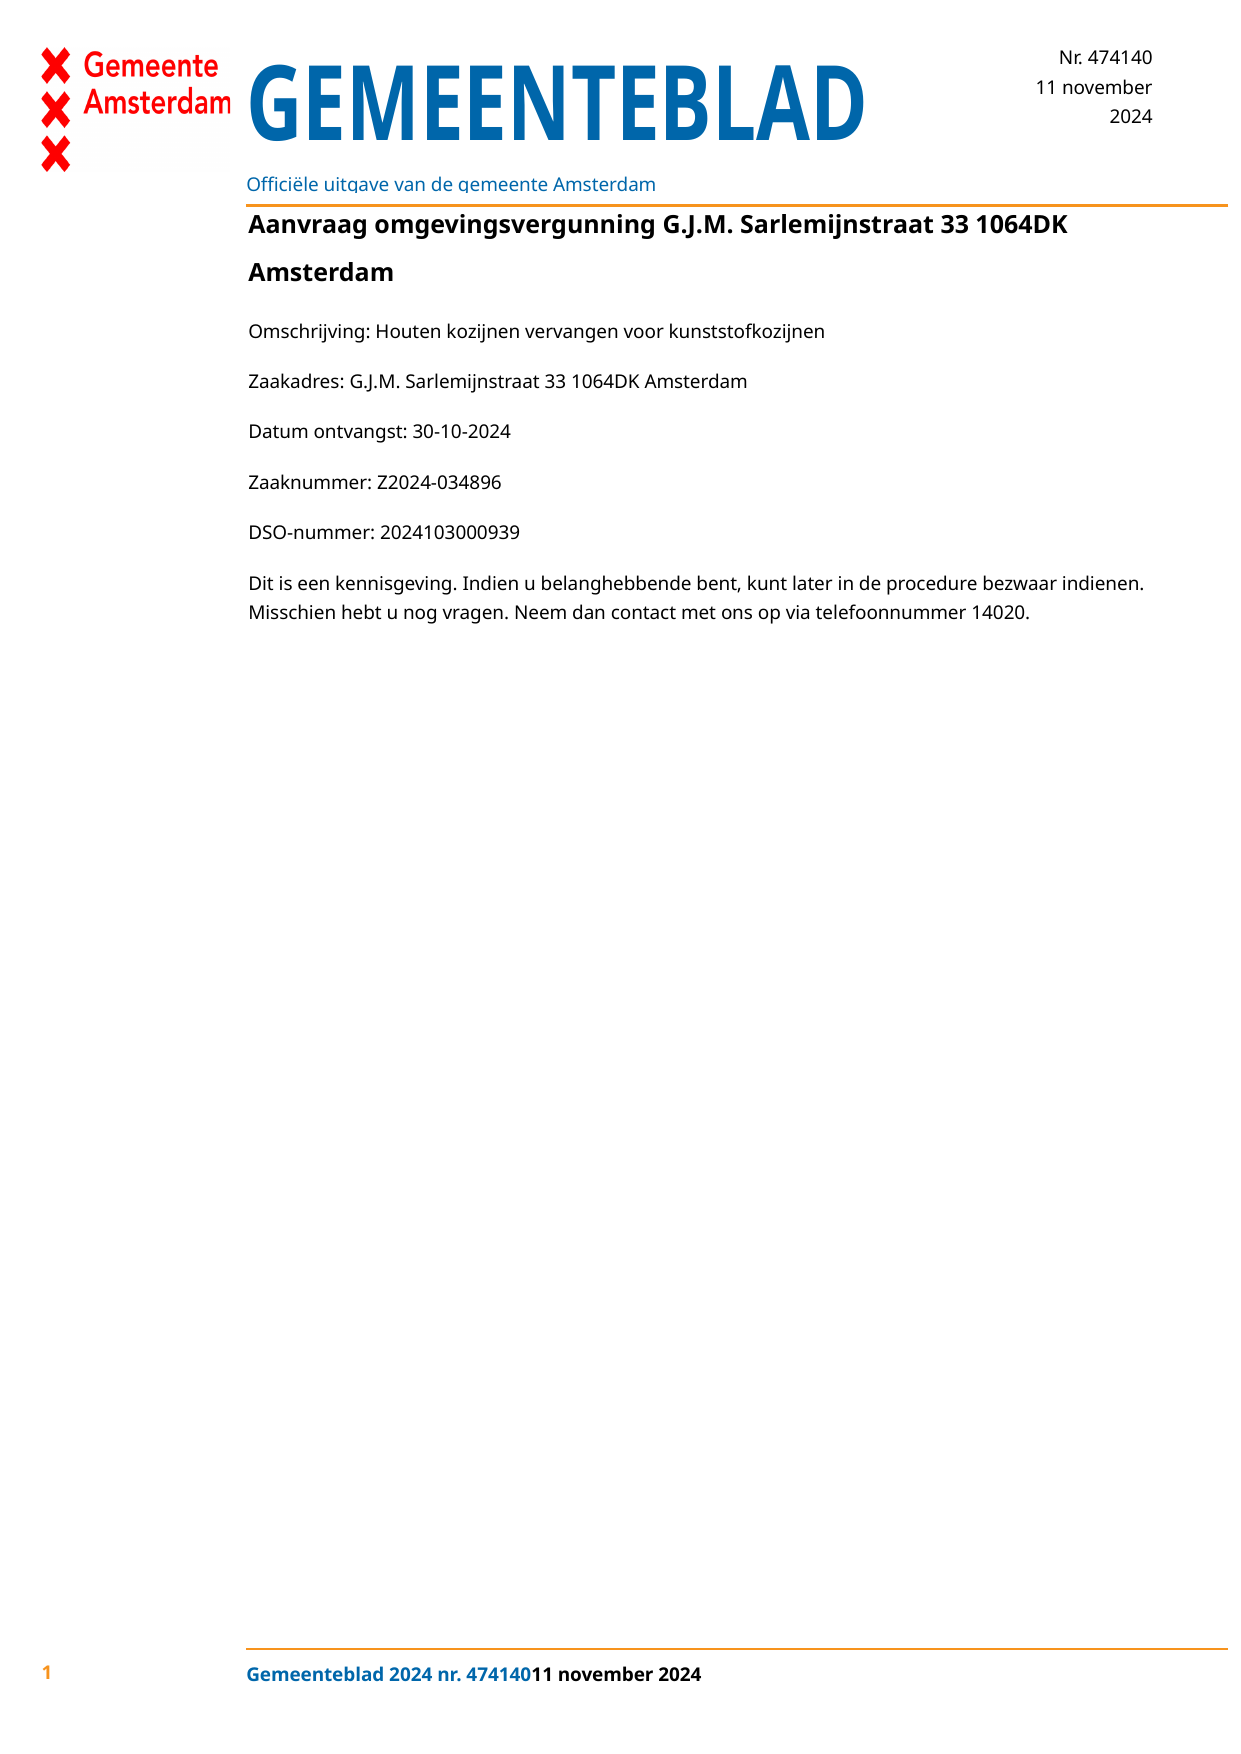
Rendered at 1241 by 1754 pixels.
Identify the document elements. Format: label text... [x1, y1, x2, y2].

picture [41, 47, 231, 172]
text Aanvraag omgevingsvergunning G.J.M. Sarlemijnstraat 33 1064DK Amsterdam [248, 207, 1152, 288]
text DSO-nummer: 2024103000939 [248, 519, 1152, 545]
text Omschrijving: Houten kozijnen vervangen voor kunststofkozijnen [248, 318, 1152, 344]
text Dit is een kennisgeving. Indien u belanghebbende bent, kunt later in de procedure bezwaar indienen. Misschien hebt u nog vragen. Neem dan contact met ons op via telefoonnummer 14020. [248, 570, 1152, 625]
text Zaaknummer: Z2024-034896 [248, 469, 1152, 495]
text Datum ontvangst: 30-10-2024 [248, 419, 1152, 444]
text Zaakadres: G.J.M. Sarlemijnstraat 33 1064DK Amsterdam [248, 368, 1152, 394]
